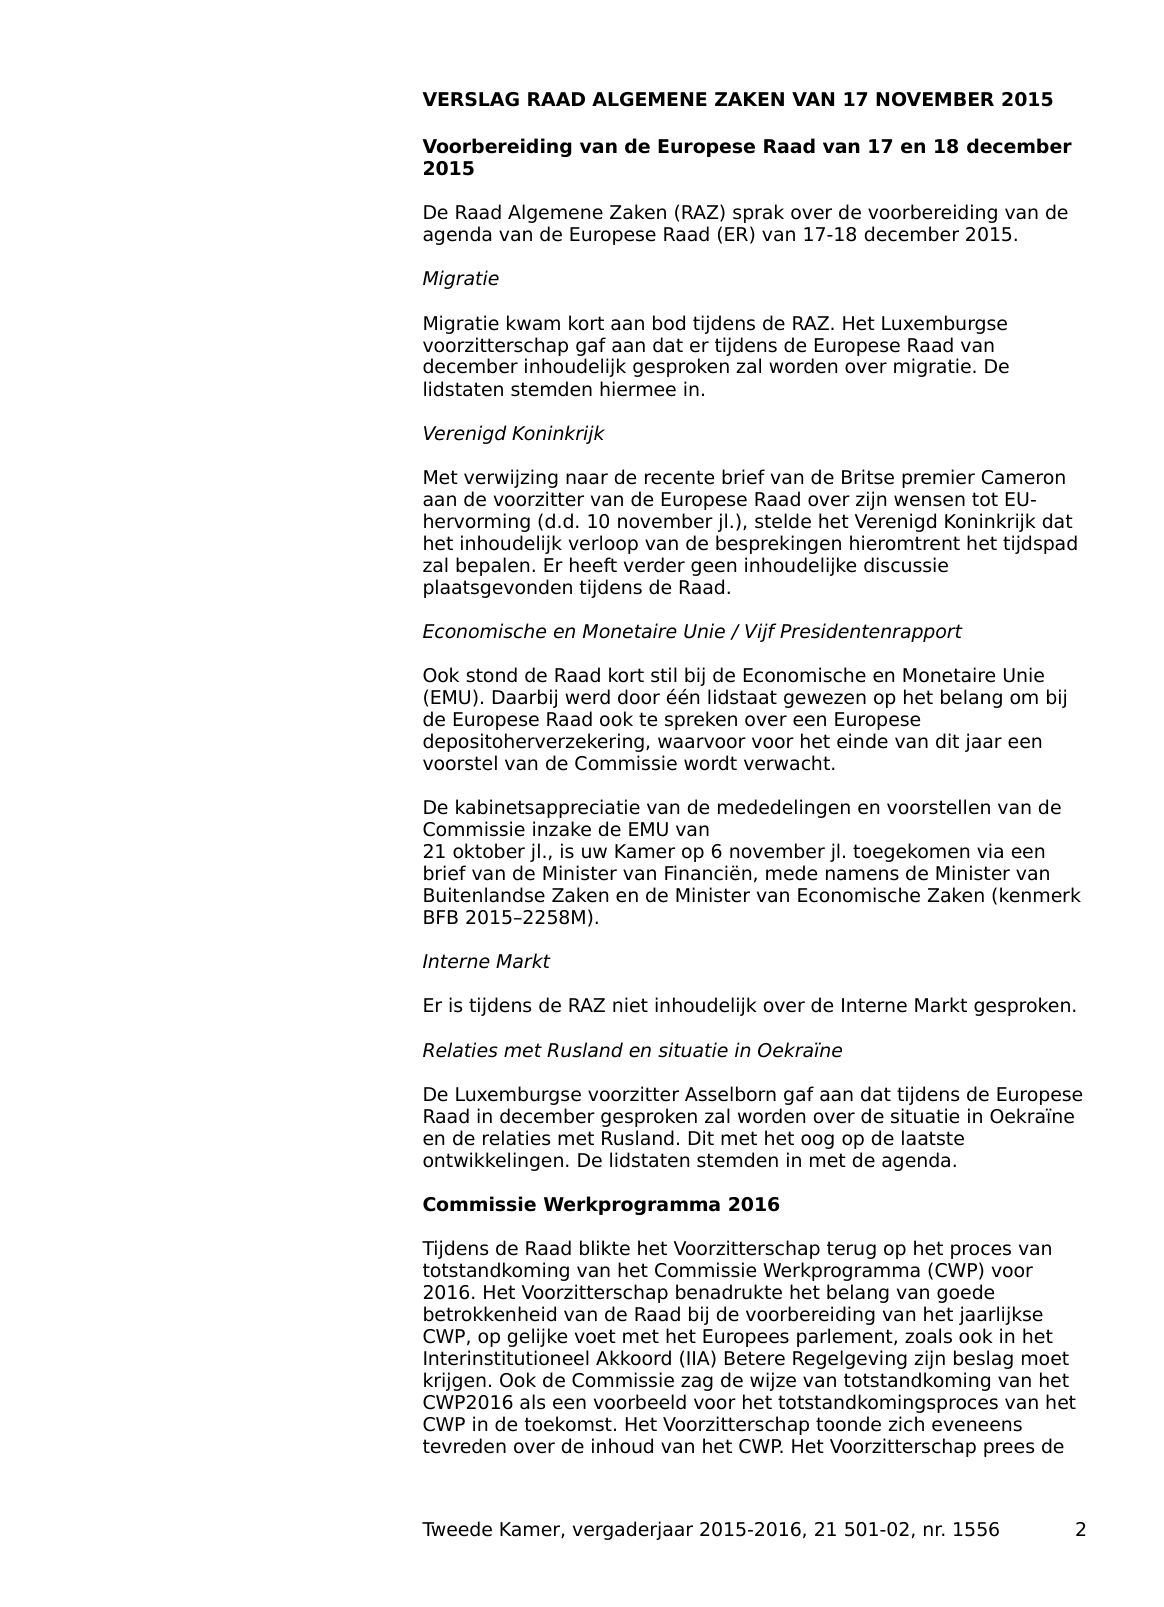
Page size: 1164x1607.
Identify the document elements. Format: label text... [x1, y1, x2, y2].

text Ook stond de Raad kort stil bij de Economische en Monetaire Unie (EMU). Daarbij werd door één lidstaat gewezen op het belang om bij de Europese Raad ook te spreken over een Europese depositoherverzekering, waarvoor voor het einde van dit jaar een voorstel van de Commissie wordt verwacht. [422, 665, 1087, 775]
text Tijdens de Raad blikte het Voorzitterschap terug op het proces van totstandkoming van het Commissie Werkprogramma (CWP) voor 2016. Het Voorzitterschap benadrukte het belang van goede betrokkenheid van de Raad bij de voorbereiding van het jaarlijkse CWP, op gelijke voet met het Europees parlement, zoals ook in het Interinstitutioneel Akkoord (IIA) Betere Regelgeving zijn beslag moet krijgen. Ook de Commissie zag de wijze van totstandkoming van het CWP2016 als een voorbeeld voor het totstandkomingsproces van het CWP in de toekomst. Het Voorzitterschap toonde zich eveneens tevreden over de inhoud van het CWP. Het Voorzitterschap prees de [422, 1238, 1087, 1458]
subtitle VERSLAG RAAD ALGEMENE ZAKEN VAN 17 NOVEMBER 2015 [422, 89, 1087, 111]
subtitle Economische en Monetaire Unie / Vijf Presidentenrapport [422, 621, 1087, 643]
subtitle Relaties met Rusland en situatie in Oekraïne [422, 1039, 1087, 1061]
text De Luxemburgse voorzitter Asselborn gaf aan dat tijdens de Europese Raad in december gesproken zal worden over de situatie in Oekraïne en de relaties met Rusland. Dit met het oog op de laatste ontwikkelingen. De lidstaten stemden in met de agenda. [422, 1084, 1087, 1172]
subtitle Verenigd Koninkrijk [422, 423, 1087, 444]
text 21 oktober jl., is uw Kamer op 6 november jl. toegekomen via een brief van de Minister van Financiën, mede namens de Minister van Buitenlandse Zaken en de Minister van Economische Zaken (kenmerk BFB 2015–2258M). [422, 841, 1087, 929]
text Migratie kwam kort aan bod tijdens de RAZ. Het Luxemburgse voorzitterschap gaf aan dat er tijdens de Europese Raad van december inhoudelijk gesproken zal worden over migratie. De lidstaten stemden hiermee in. [422, 312, 1087, 400]
subtitle Migratie [422, 268, 1087, 290]
subtitle Commissie Werkprogramma 2016 [422, 1194, 1087, 1216]
text Er is tijdens de RAZ niet inhoudelijk over de Interne Markt gesproken. [422, 995, 1087, 1017]
subtitle Interne Markt [422, 951, 1087, 973]
text De Raad Algemene Zaken (RAZ) sprak over de voorbereiding van de agenda van de Europese Raad (ER) van 17-18 december 2015. [422, 202, 1087, 246]
subtitle Voorbereiding van de Europese Raad van 17 en 18 december 2015 [422, 136, 1087, 180]
text Met verwijzing naar de recente brief van de Britse premier Cameron aan de voorzitter van de Europese Raad over zijn wensen tot EU-hervorming (d.d. 10 november jl.), stelde het Verenigd Koninkrijk dat het inhoudelijk verloop van de besprekingen hieromtrent het tijdspad zal bepalen. Er heeft verder geen inhoudelijke discussie plaatsgevonden tijdens de Raad. [422, 467, 1087, 599]
text De kabinetsappreciatie van de mededelingen en voorstellen van de Commissie inzake de EMU van [422, 797, 1087, 841]
